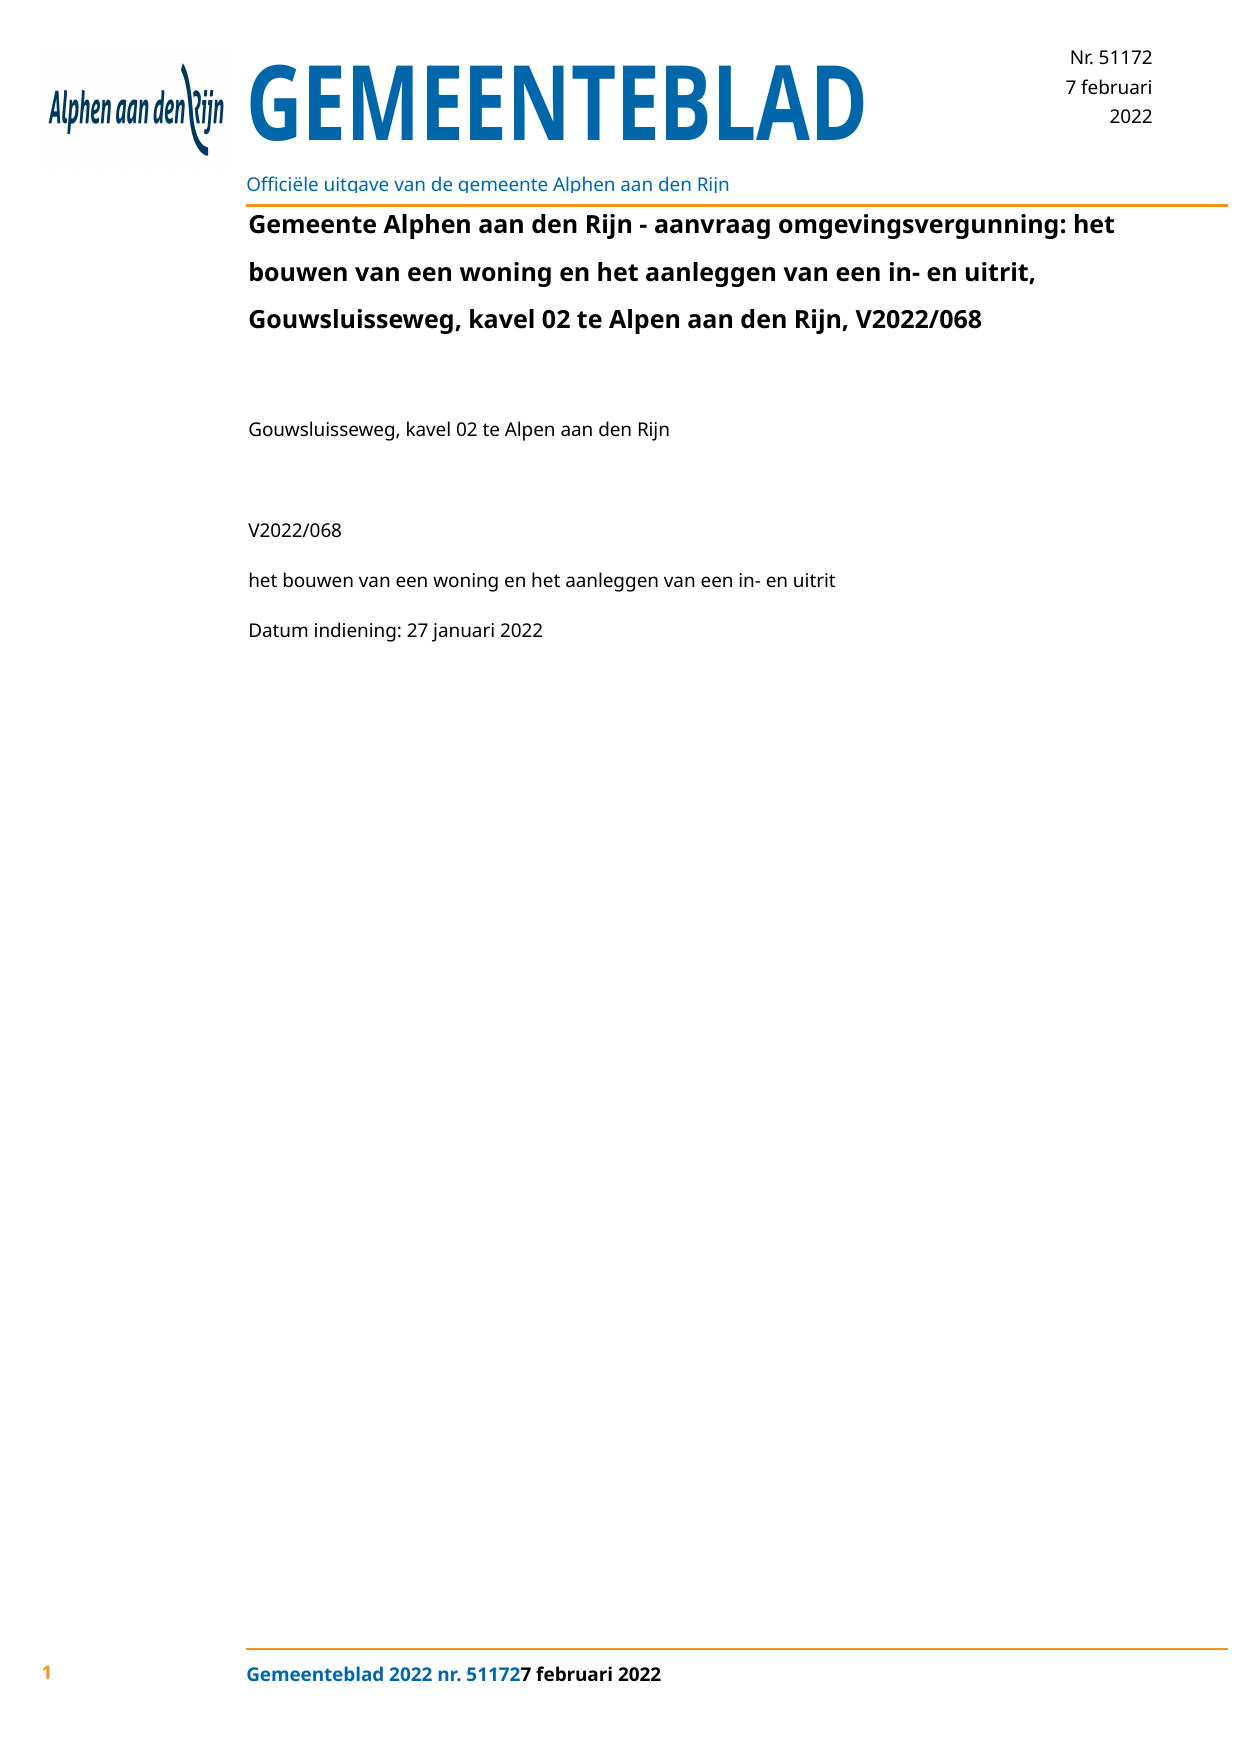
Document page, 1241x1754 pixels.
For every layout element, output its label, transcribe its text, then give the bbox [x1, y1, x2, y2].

text Datum indiening: 27 januari 2022 [248, 618, 1152, 643]
text V2022/068 [248, 517, 1152, 542]
text Gemeente Alphen aan den Rijn - aanvraag omgevingsvergunning: het bouwen van een woning en het aanleggen van een in- en uitrit, Gouwsluisseweg, kavel 02 te Alpen aan den Rijn, V2022/068 [248, 207, 1152, 336]
text het bouwen van een woning en het aanleggen van een in- en uitrit [248, 567, 1152, 593]
text Gouwsluisseweg, kavel 02 te Alpen aan den Rijn [248, 416, 1152, 442]
picture [41, 47, 231, 172]
